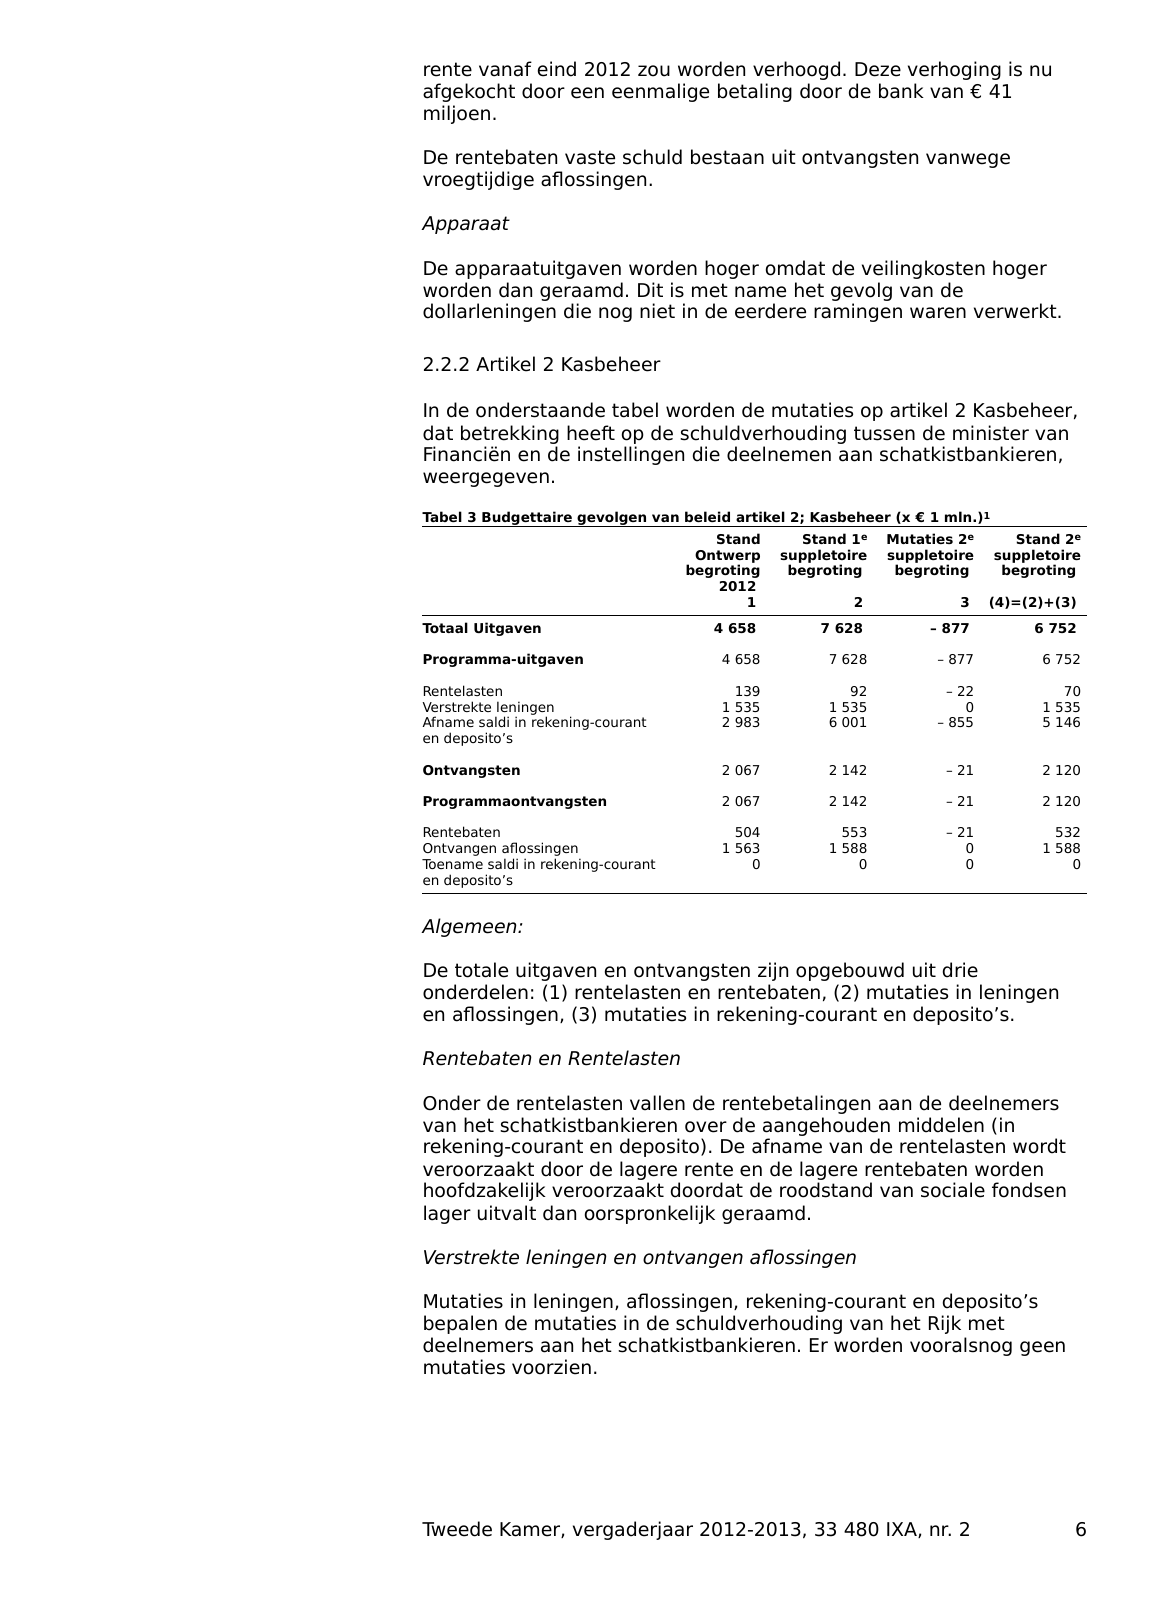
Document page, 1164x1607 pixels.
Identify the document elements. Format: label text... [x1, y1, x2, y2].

table_cell [873, 810, 980, 825]
table_cell Ontvangsten [422, 762, 659, 778]
table_cell [766, 747, 873, 762]
table_cell 7 628 [766, 616, 873, 636]
table_cell Stand 2e suppletoire begroting [980, 527, 1087, 594]
table_cell 2 120 [980, 794, 1087, 809]
table_cell Programmaontvangsten [422, 794, 659, 809]
table_cell Toename saldi in rekening-courant en deposito’s [422, 857, 659, 893]
table_cell Verstrekte leningen [422, 699, 659, 715]
table_cell [980, 668, 1087, 684]
table_cell – 22 [873, 684, 980, 699]
table_cell [980, 810, 1087, 825]
table_cell [422, 595, 659, 615]
table_cell – 877 [873, 616, 980, 636]
table_cell 1 588 [766, 841, 873, 857]
table_cell 0 [873, 699, 980, 715]
table_cell 0 [980, 857, 1087, 893]
table_cell Stand 1e suppletoire begroting [766, 527, 873, 594]
table_cell 6 752 [980, 616, 1087, 636]
text Onder de rentelasten vallen de rentebetalingen aan de deelnemers van het schatkistbankieren over de aangehouden middelen (in rekening-courant en deposito). De afname van de rentelasten wordt veroorzaakt door de lagere rente en de lagere rentebaten worden hoofdzakelijk veroorzaakt doordat de roodstand van sociale fondsen lager uitvalt dan oorspronkelijk geraamd. [422, 1092, 1087, 1224]
table_cell 1 [660, 595, 766, 615]
table_cell 6 752 [980, 652, 1087, 668]
table_cell 7 628 [766, 652, 873, 668]
table_cell [766, 668, 873, 684]
table_cell [422, 527, 659, 594]
table_cell [980, 636, 1087, 652]
table_cell [660, 668, 766, 684]
table_cell 0 [873, 841, 980, 857]
table_cell [873, 668, 980, 684]
table_cell [873, 778, 980, 794]
table_cell Rentelasten [422, 684, 659, 699]
table_cell 2 983 [660, 715, 766, 747]
text rente vanaf eind 2012 zou worden verhoogd. Deze verhoging is nu afgekocht door een eenmalige betaling door de bank van € 41 miljoen. [422, 59, 1087, 125]
table_cell [766, 636, 873, 652]
table_cell – 21 [873, 762, 980, 778]
table_cell Mutaties 2e suppletoire begroting [873, 527, 980, 594]
table_cell 2 067 [660, 762, 766, 778]
subtitle 2.2.2 Artikel 2 Kasbeheer [422, 353, 1087, 375]
table_cell 1 535 [660, 699, 766, 715]
table_cell 2 120 [980, 762, 1087, 778]
table_cell 4 658 [660, 616, 766, 636]
table_cell [660, 778, 766, 794]
table_cell 553 [766, 825, 873, 841]
table_cell [873, 747, 980, 762]
table_cell [660, 636, 766, 652]
table_cell 0 [873, 857, 980, 893]
table_cell [422, 636, 659, 652]
table_cell 532 [980, 825, 1087, 841]
table_cell [766, 778, 873, 794]
text Mutaties in leningen, aflossingen, rekening-courant en deposito’s bepalen de mutaties in de schuldverhouding van het Rijk met deelnemers aan het schatkistbankieren. Er worden vooralsnog geen mutaties voorzien. [422, 1291, 1087, 1379]
table_cell [980, 747, 1087, 762]
table_header Tabel 3 Budgettaire gevolgen van beleid artikel 2; Kasbeheer (x € 1 mln.)1 [422, 510, 1087, 526]
table_cell 1 535 [766, 699, 873, 715]
table_cell 5 146 [980, 715, 1087, 747]
table_cell 0 [660, 857, 766, 893]
table_cell 0 [766, 857, 873, 893]
table_cell – 855 [873, 715, 980, 747]
text In de onderstaande tabel worden de mutaties op artikel 2 Kasbeheer, dat betrekking heeft op de schuldverhouding tussen de minister van Financiën en de instellingen die deelnemen aan schatkistbankieren, weergegeven. [422, 400, 1087, 488]
table_cell Rentebaten [422, 825, 659, 841]
subtitle Apparaat [422, 213, 1087, 235]
subtitle Verstrekte leningen en ontvangen aflossingen [422, 1247, 1087, 1268]
table_cell 2 142 [766, 794, 873, 809]
table_cell (4)=(2)+(3) [980, 595, 1087, 615]
table_cell 70 [980, 684, 1087, 699]
table_cell [422, 747, 659, 762]
table_cell – 877 [873, 652, 980, 668]
table_cell Stand Ontwerp begroting 2012 [660, 527, 766, 594]
text De apparaatuitgaven worden hoger omdat de veilingkosten hoger worden dan geraamd. Dit is met name het gevolg van de dollarleningen die nog niet in de eerdere ramingen waren verwerkt. [422, 257, 1087, 323]
text De rentebaten vaste schuld bestaan uit ontvangsten vanwege vroegtijdige aflossingen. [422, 147, 1087, 191]
table_cell 1 588 [980, 841, 1087, 857]
table_cell Programma-uitgaven [422, 652, 659, 668]
table_cell 3 [873, 595, 980, 615]
table_cell 1 563 [660, 841, 766, 857]
table_cell [422, 810, 659, 825]
table_cell [422, 778, 659, 794]
table_cell 2 [766, 595, 873, 615]
table_cell [422, 668, 659, 684]
table_cell 4 658 [660, 652, 766, 668]
table_cell [873, 636, 980, 652]
table_cell 1 535 [980, 699, 1087, 715]
table_cell [980, 778, 1087, 794]
table_cell [660, 810, 766, 825]
table_cell – 21 [873, 825, 980, 841]
table_cell 6 001 [766, 715, 873, 747]
table_cell 139 [660, 684, 766, 699]
subtitle Rentebaten en Rentelasten [422, 1048, 1087, 1070]
table_cell 504 [660, 825, 766, 841]
table_cell Afname saldi in rekening-courant en deposito’s [422, 715, 659, 747]
table_cell [660, 747, 766, 762]
table_cell Totaal Uitgaven [422, 616, 659, 636]
table_cell 2 142 [766, 762, 873, 778]
text De totale uitgaven en ontvangsten zijn opgebouwd uit drie onderdelen: (1) rentelasten en rentebaten, (2) mutaties in leningen en aflossingen, (3) mutaties in rekening-courant en deposito’s. [422, 960, 1087, 1026]
table_cell Ontvangen aflossingen [422, 841, 659, 857]
subtitle Algemeen: [422, 916, 1087, 938]
table_cell 92 [766, 684, 873, 699]
table_cell [766, 810, 873, 825]
table_cell – 21 [873, 794, 980, 809]
table_cell 2 067 [660, 794, 766, 809]
